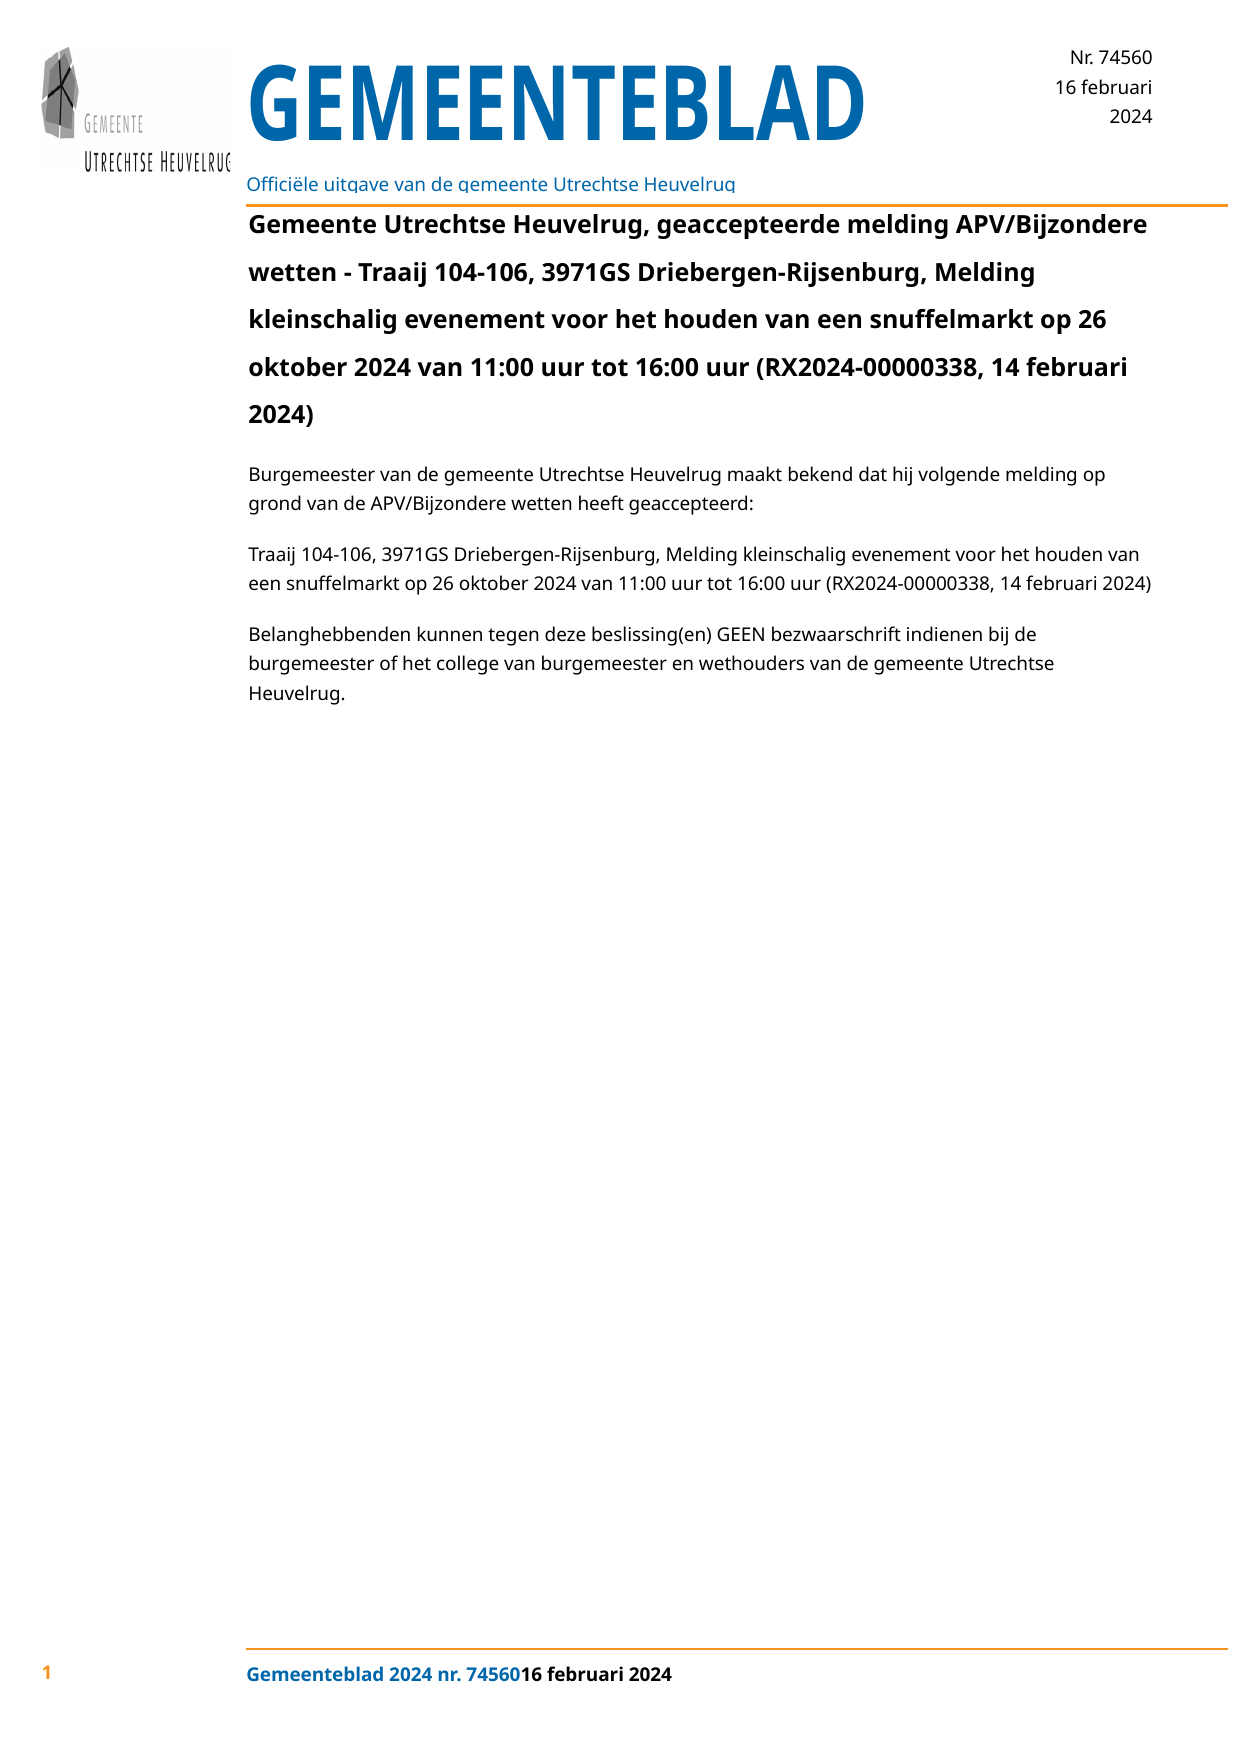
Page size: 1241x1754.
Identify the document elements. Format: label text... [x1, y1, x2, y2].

text Gemeente Utrechtse Heuvelrug, geaccepteerde melding APV/Bijzondere wetten - Traaij 104-106, 3971GS Driebergen-Rijsenburg, Melding kleinschalig evenement voor het houden van een snuffelmarkt op 26 oktober 2024 van 11:00 uur tot 16:00 uur (RX2024-00000338, 14 februari 2024) [248, 207, 1152, 431]
text Traaij 104-106, 3971GS Driebergen-Rijsenburg, Melding kleinschalig evenement voor het houden van een snuffelmarkt op 26 oktober 2024 van 11:00 uur tot 16:00 uur (RX2024-00000338, 14 februari 2024) [248, 541, 1152, 596]
text Burgemeester van de gemeente Utrechtse Heuvelrug maakt bekend dat hij volgende melding op grond van de APV/Bijzondere wetten heeft geaccepteerd: [248, 461, 1152, 516]
picture [41, 47, 231, 172]
text Belanghebbenden kunnen tegen deze beslissing(en) GEEN bezwaarschrift indienen bij de burgemeester of het college van burgemeester en wethouders van de gemeente Utrechtse Heuvelrug. [248, 621, 1152, 706]
